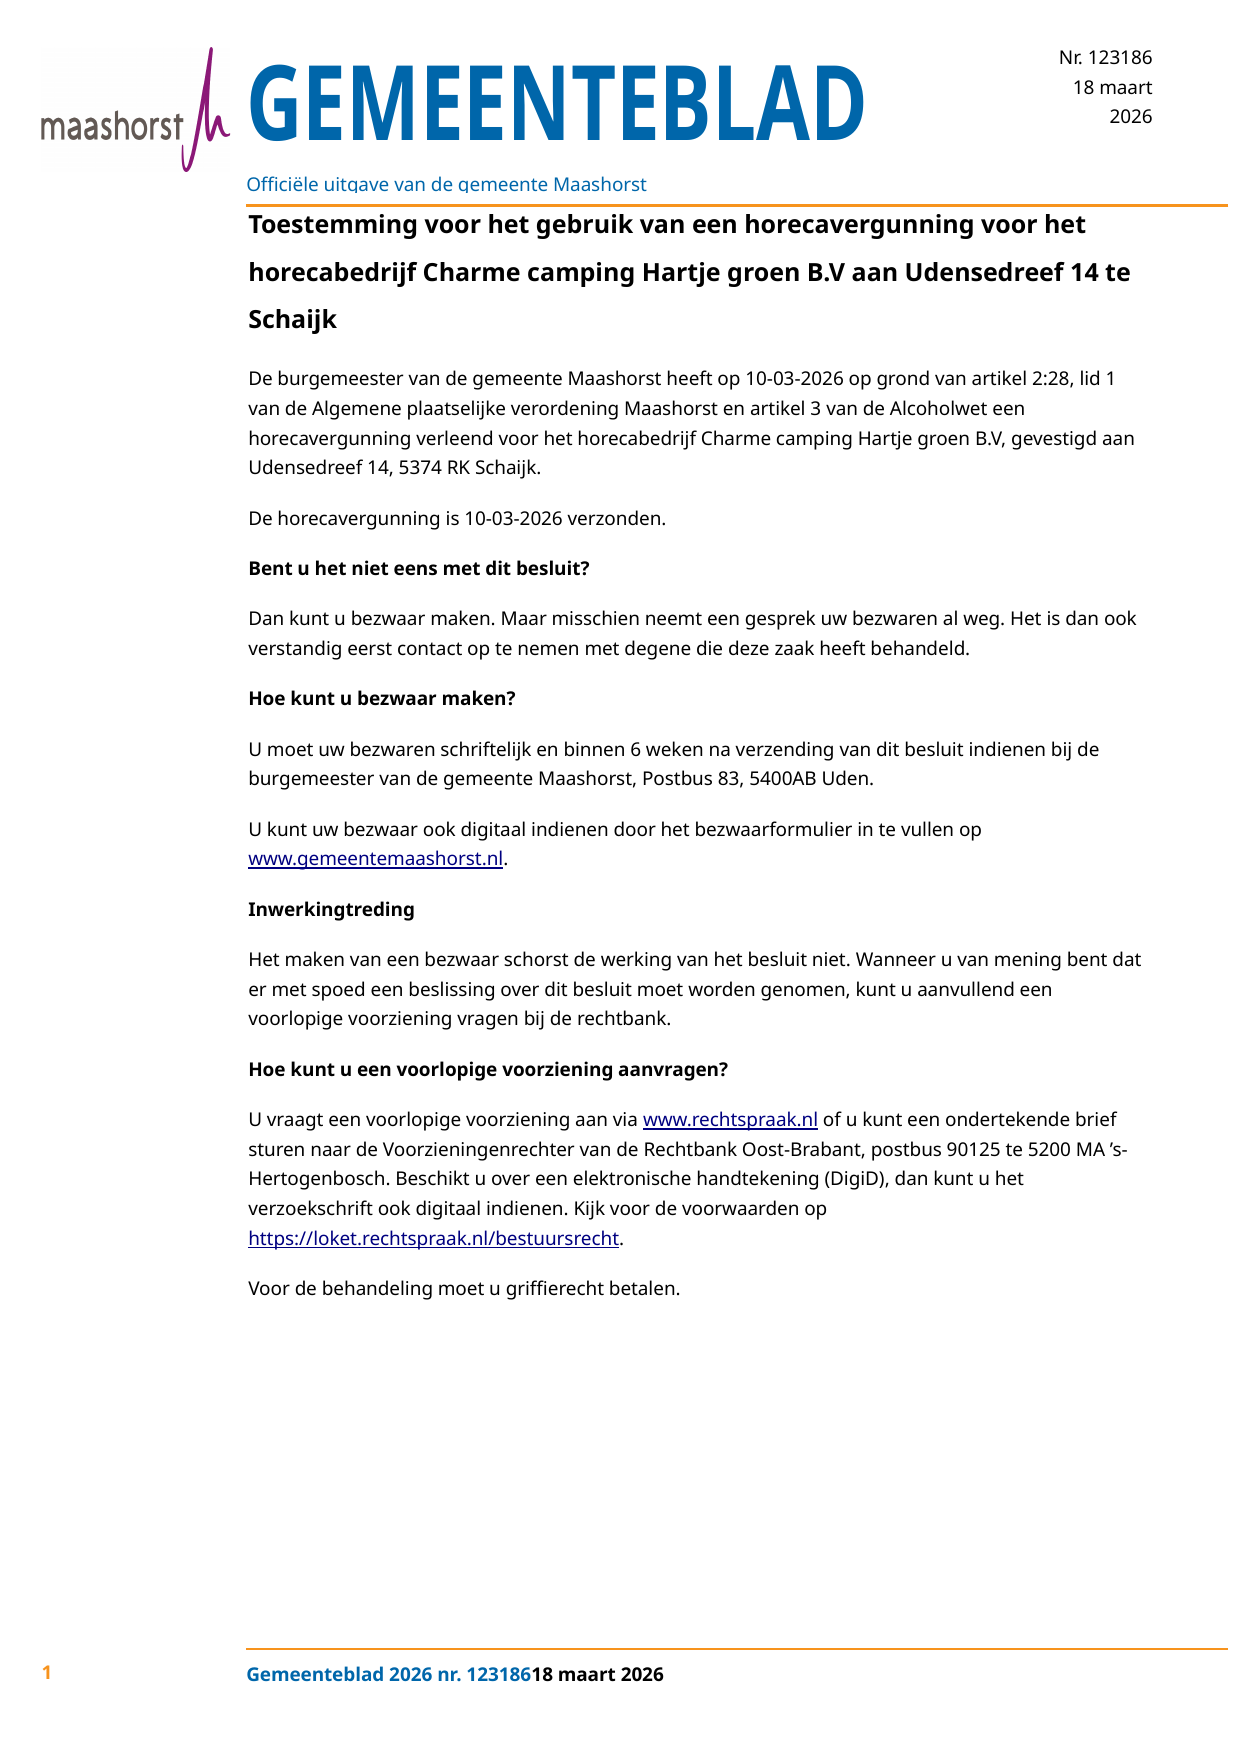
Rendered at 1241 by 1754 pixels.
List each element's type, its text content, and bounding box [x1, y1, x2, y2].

text Het maken van een bezwaar schorst de werking van het besluit niet. Wanneer u van mening bent dat er met spoed een beslissing over dit besluit moet worden genomen, kunt u aanvullend een voorlopige voorziening vragen bij de rechtbank. [248, 946, 1152, 1031]
text U moet uw bezwaren schriftelijk en binnen 6 weken na verzending van dit besluit indienen bij de burgemeester van de gemeente Maashorst, Postbus 83, 5400AB Uden. [248, 736, 1152, 791]
text Bent u het niet eens met dit besluit? [248, 555, 1152, 581]
text Inwerkingtreding [248, 896, 1152, 922]
text Voor de behandeling moet u griffierecht betalen. [248, 1275, 1152, 1301]
text Dan kunt u bezwaar maken. Maar misschien neemt een gesprek uw bezwaren al weg. Het is dan ook verstandig eerst contact op te nemen met degene die deze zaak heeft behandeld. [248, 606, 1152, 661]
text De horecavergunning is 10-03-2026 verzonden. [248, 505, 1152, 530]
text Hoe kunt u bezwaar maken? [248, 686, 1152, 711]
text U vraagt een voorlopige voorziening aan via www.rechtspraak.nl of u kunt een ondertekende brief sturen naar de Voorzieningenrechter van de Rechtbank Oost-Brabant, postbus 90125 te 5200 MA ’s-Hertogenbosch. Beschikt u over een elektronische handtekening (DigiD), dan kunt u het verzoekschrift ook digitaal indienen. Kijk voor de voorwaarden op https://loket.rechtspraak.nl/bestuursrecht. [248, 1106, 1152, 1250]
text De burgemeester van de gemeente Maashorst heeft op 10-03-2026 op grond van artikel 2:28, lid 1 van de Algemene plaatselijke verordening Maashorst en artikel 3 van de Alcoholwet een horecavergunning verleend voor het horecabedrijf Charme camping Hartje groen B.V, gevestigd aan Udensedreef 14, 5374 RK Schaijk. [248, 366, 1152, 480]
text Hoe kunt u een voorlopige voorziening aanvragen? [248, 1056, 1152, 1082]
picture [41, 47, 231, 172]
text U kunt uw bezwaar ook digitaal indienen door het bezwaarformulier in te vullen op www.gemeentemaashorst.nl. [248, 816, 1152, 871]
text Toestemming voor het gebruik van een horecavergunning voor het horecabedrijf Charme camping Hartje groen B.V aan Udensedreef 14 te Schaijk [248, 207, 1152, 336]
